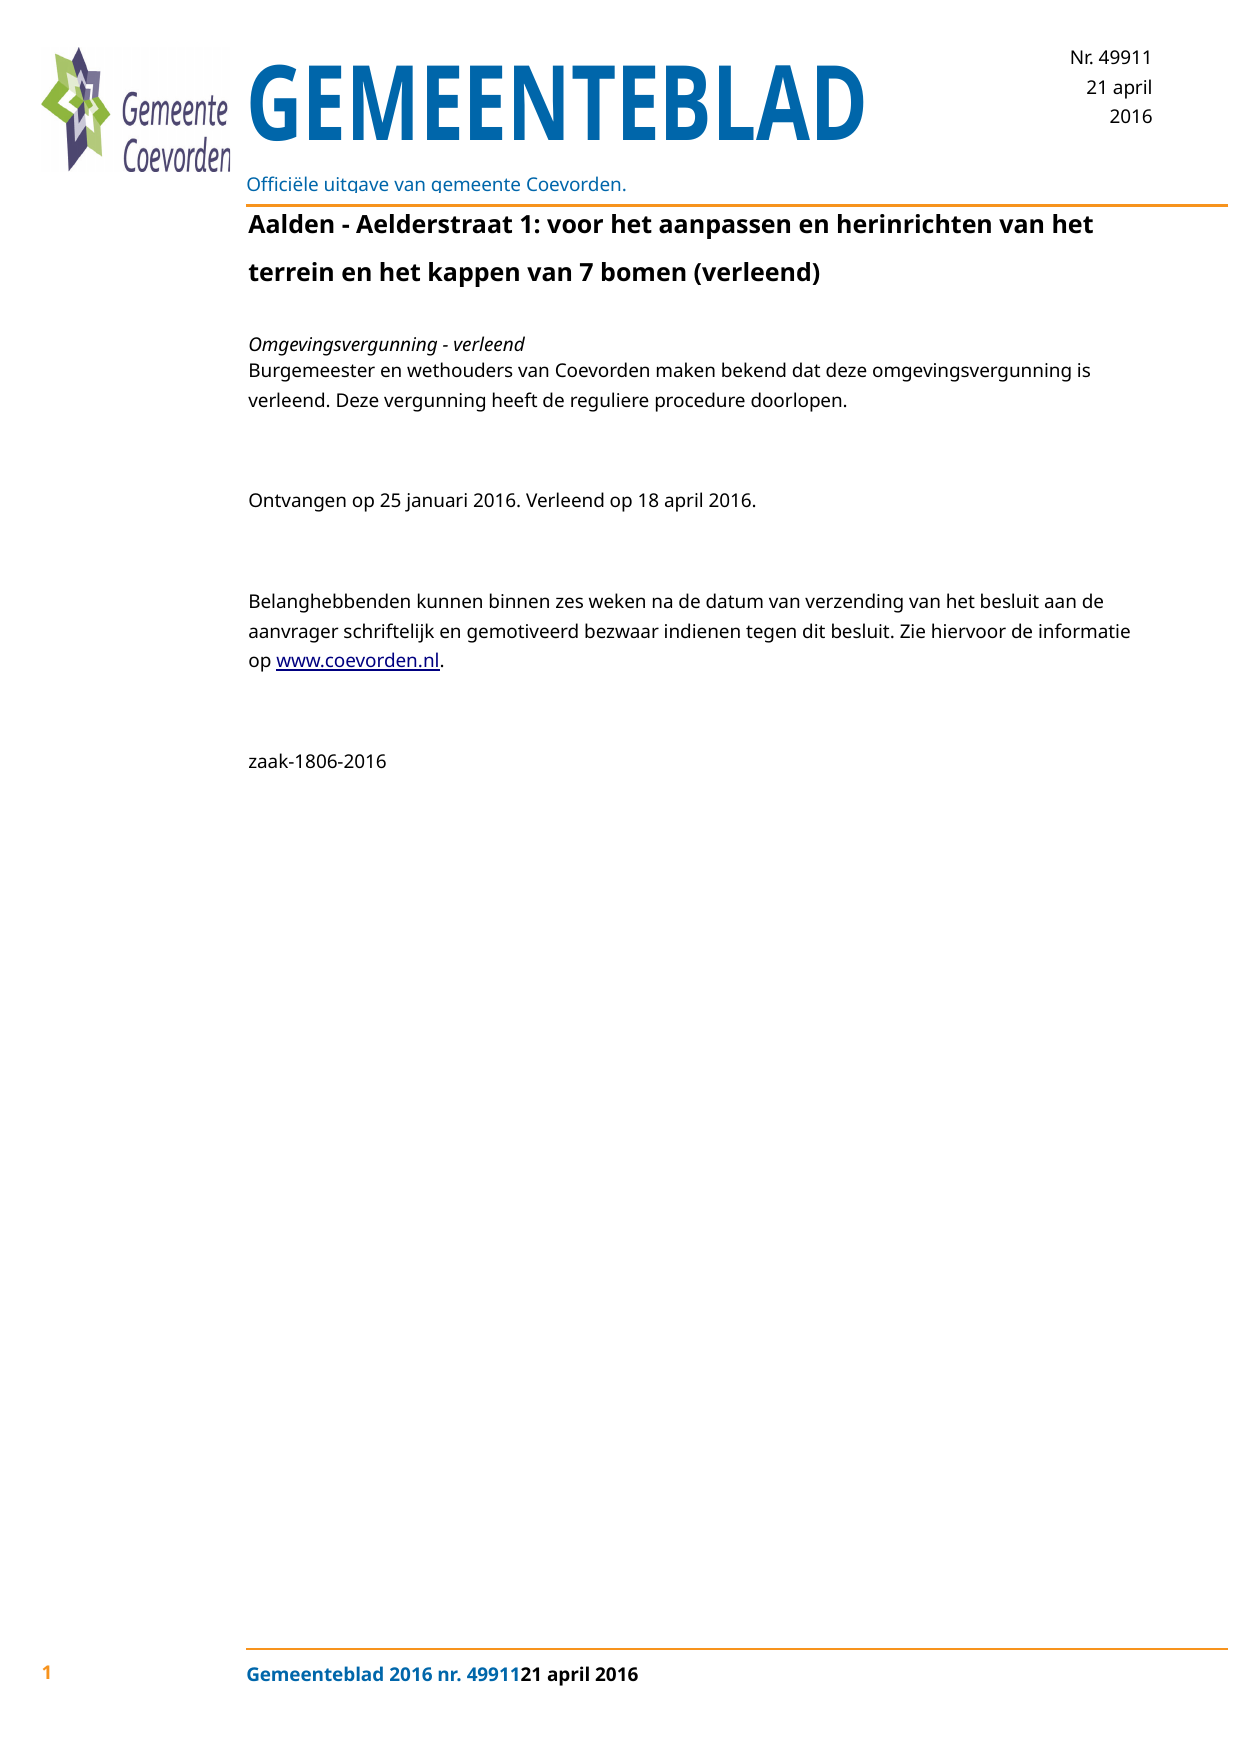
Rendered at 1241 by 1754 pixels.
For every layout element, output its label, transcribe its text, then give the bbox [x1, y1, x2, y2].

text Belanghebbenden kunnen binnen zes weken na de datum van verzending van het besluit aan de aanvrager schriftelijk en gemotiveerd bezwaar indienen tegen dit besluit. Zie hiervoor de informatie op www.coevorden.nl. [248, 588, 1152, 673]
text Burgemeester en wethouders van Coevorden maken bekend dat deze omgevingsvergunning is verleend. Deze vergunning heeft de reguliere procedure doorlopen. [248, 357, 1152, 412]
text Omgevingsvergunning - verleend [248, 331, 1152, 357]
picture [41, 47, 231, 172]
text Ontvangen op 25 januari 2016. Verleend op 18 april 2016. [248, 488, 1152, 513]
text zaak-1806-2016 [248, 748, 1152, 774]
text Aalden - Aelderstraat 1: voor het aanpassen en herinrichten van het terrein en het kappen van 7 bomen (verleend) [248, 207, 1152, 288]
